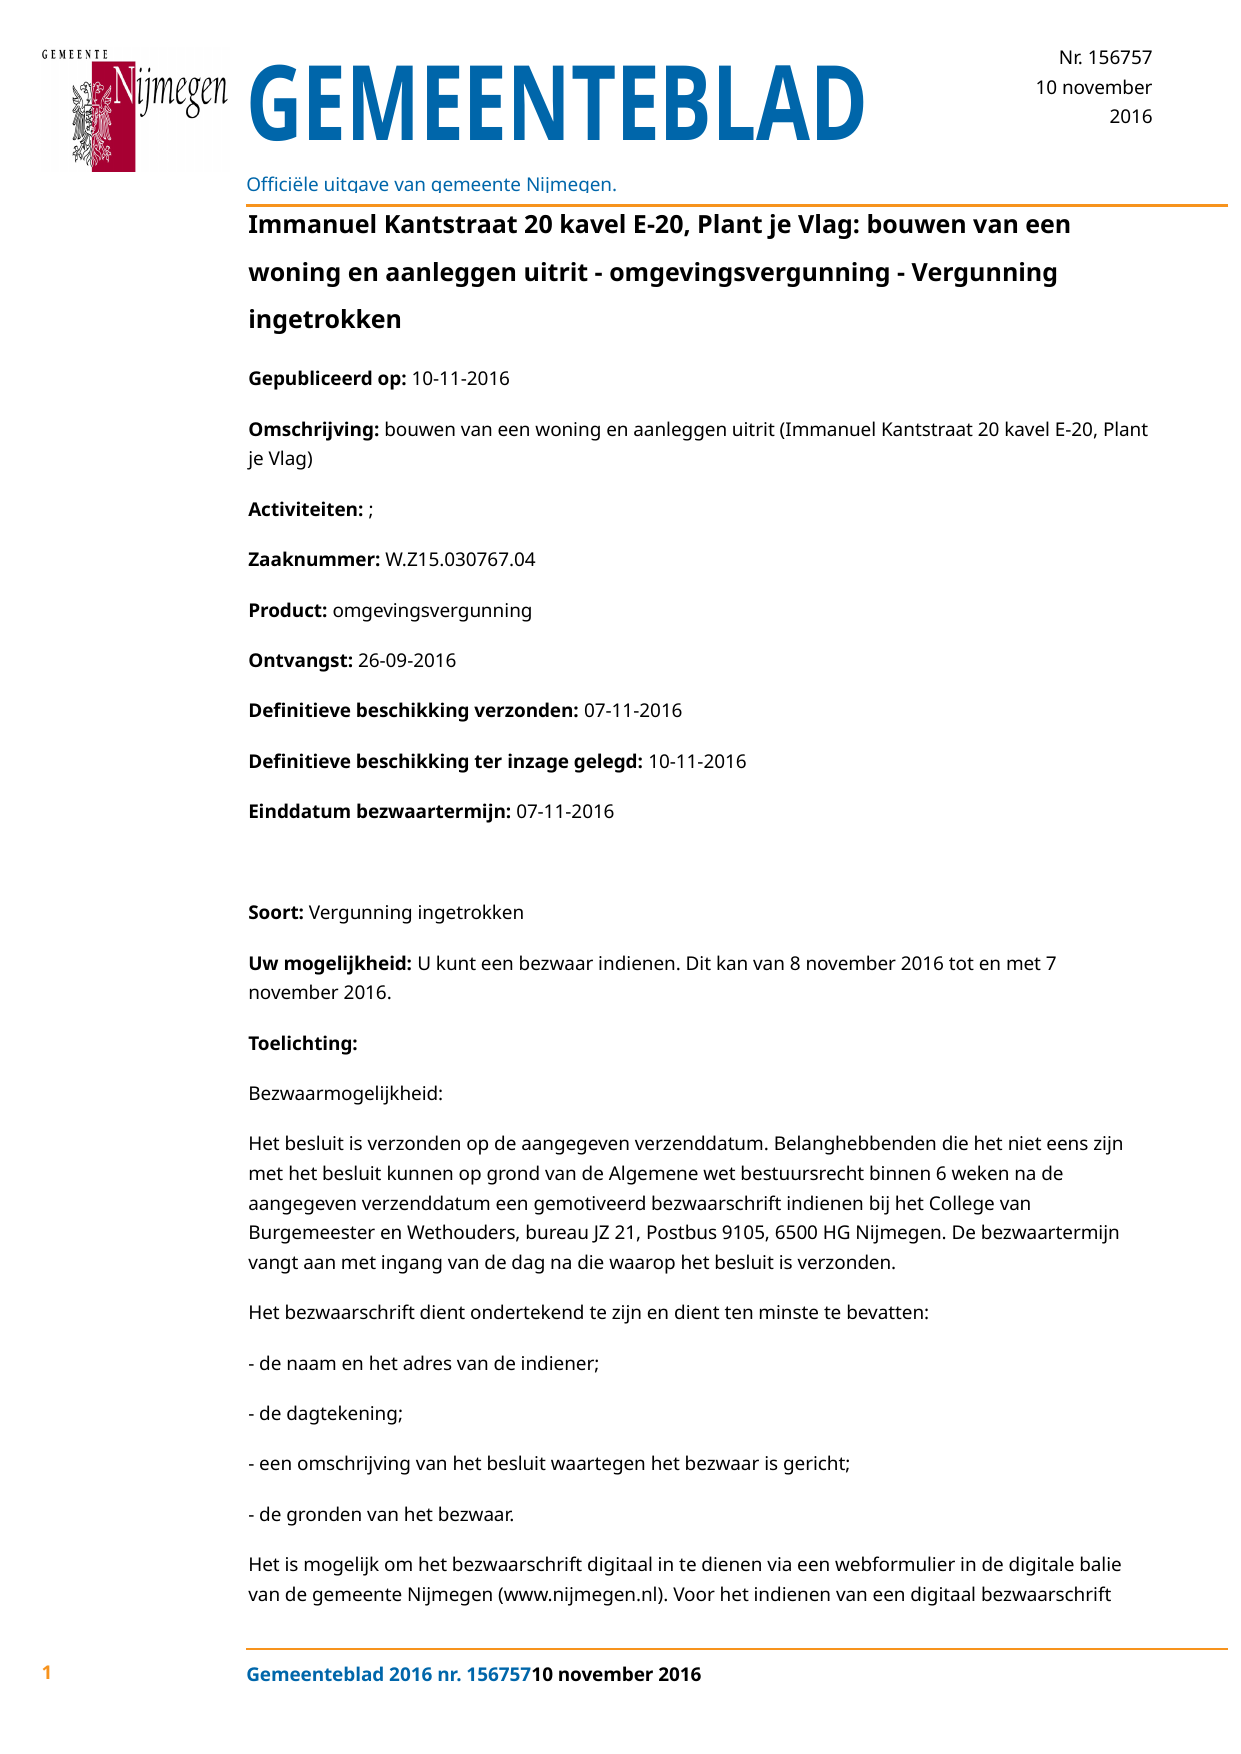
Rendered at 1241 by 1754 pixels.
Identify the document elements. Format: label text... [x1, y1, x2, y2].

picture [41, 47, 231, 172]
text Uw mogelijkheid: U kunt een bezwaar indienen. Dit kan van 8 november 2016 tot en met 7 november 2016. [248, 950, 1152, 1005]
text Zaaknummer: W.Z15.030767.04 [248, 546, 1152, 572]
text Einddatum bezwaartermijn: 07-11-2016 [248, 798, 1152, 824]
text Product: omgevingsvergunning [248, 597, 1152, 622]
text Het besluit is verzonden op de aangegeven verzenddatum. Belanghebbenden die het niet eens zijn met het besluit kunnen op grond van de Algemene wet bestuursrecht binnen 6 weken na de aangegeven verzenddatum een gemotiveerd bezwaarschrift indienen bij het College van Burgemeester en Wethouders, bureau JZ 21, Postbus 9105, 6500 HG Nijmegen. De bezwaartermijn vangt aan met ingang van de dag na die waarop het besluit is verzonden. [248, 1131, 1152, 1274]
text Toelichting: [248, 1030, 1152, 1055]
text Ontvangst: 26-09-2016 [248, 647, 1152, 673]
text Bezwaarmogelijkheid: [248, 1080, 1152, 1106]
text Immanuel Kantstraat 20 kavel E-20, Plant je Vlag: bouwen van een woning en aanleggen uitrit - omgevingsvergunning - Vergunning ingetrokken [248, 207, 1152, 336]
text - een omschrijving van het besluit waartegen het bezwaar is gericht; [248, 1451, 1152, 1476]
text Soort: Vergunning ingetrokken [248, 899, 1152, 925]
text - de naam en het adres van de indiener; [248, 1350, 1152, 1375]
text Gepubliceerd op: 10-11-2016 [248, 366, 1152, 391]
text - de gronden van het bezwaar. [248, 1501, 1152, 1527]
text Het bezwaarschrift dient ondertekend te zijn en dient ten minste te bevatten: [248, 1299, 1152, 1325]
text Definitieve beschikking ter inzage gelegd: 10-11-2016 [248, 748, 1152, 774]
text - de dagtekening; [248, 1400, 1152, 1426]
text Activiteiten: ; [248, 496, 1152, 522]
text Het is mogelijk om het bezwaarschrift digitaal in te dienen via een webformulier in de digitale balie van de gemeente Nijmegen (www.nijmegen.nl). Voor het indienen van een digitaal bezwaarschrift [248, 1551, 1152, 1607]
text Definitieve beschikking verzonden: 07-11-2016 [248, 698, 1152, 723]
text Omschrijving: bouwen van een woning en aanleggen uitrit (Immanuel Kantstraat 20 kavel E-20, Plant je Vlag) [248, 416, 1152, 471]
